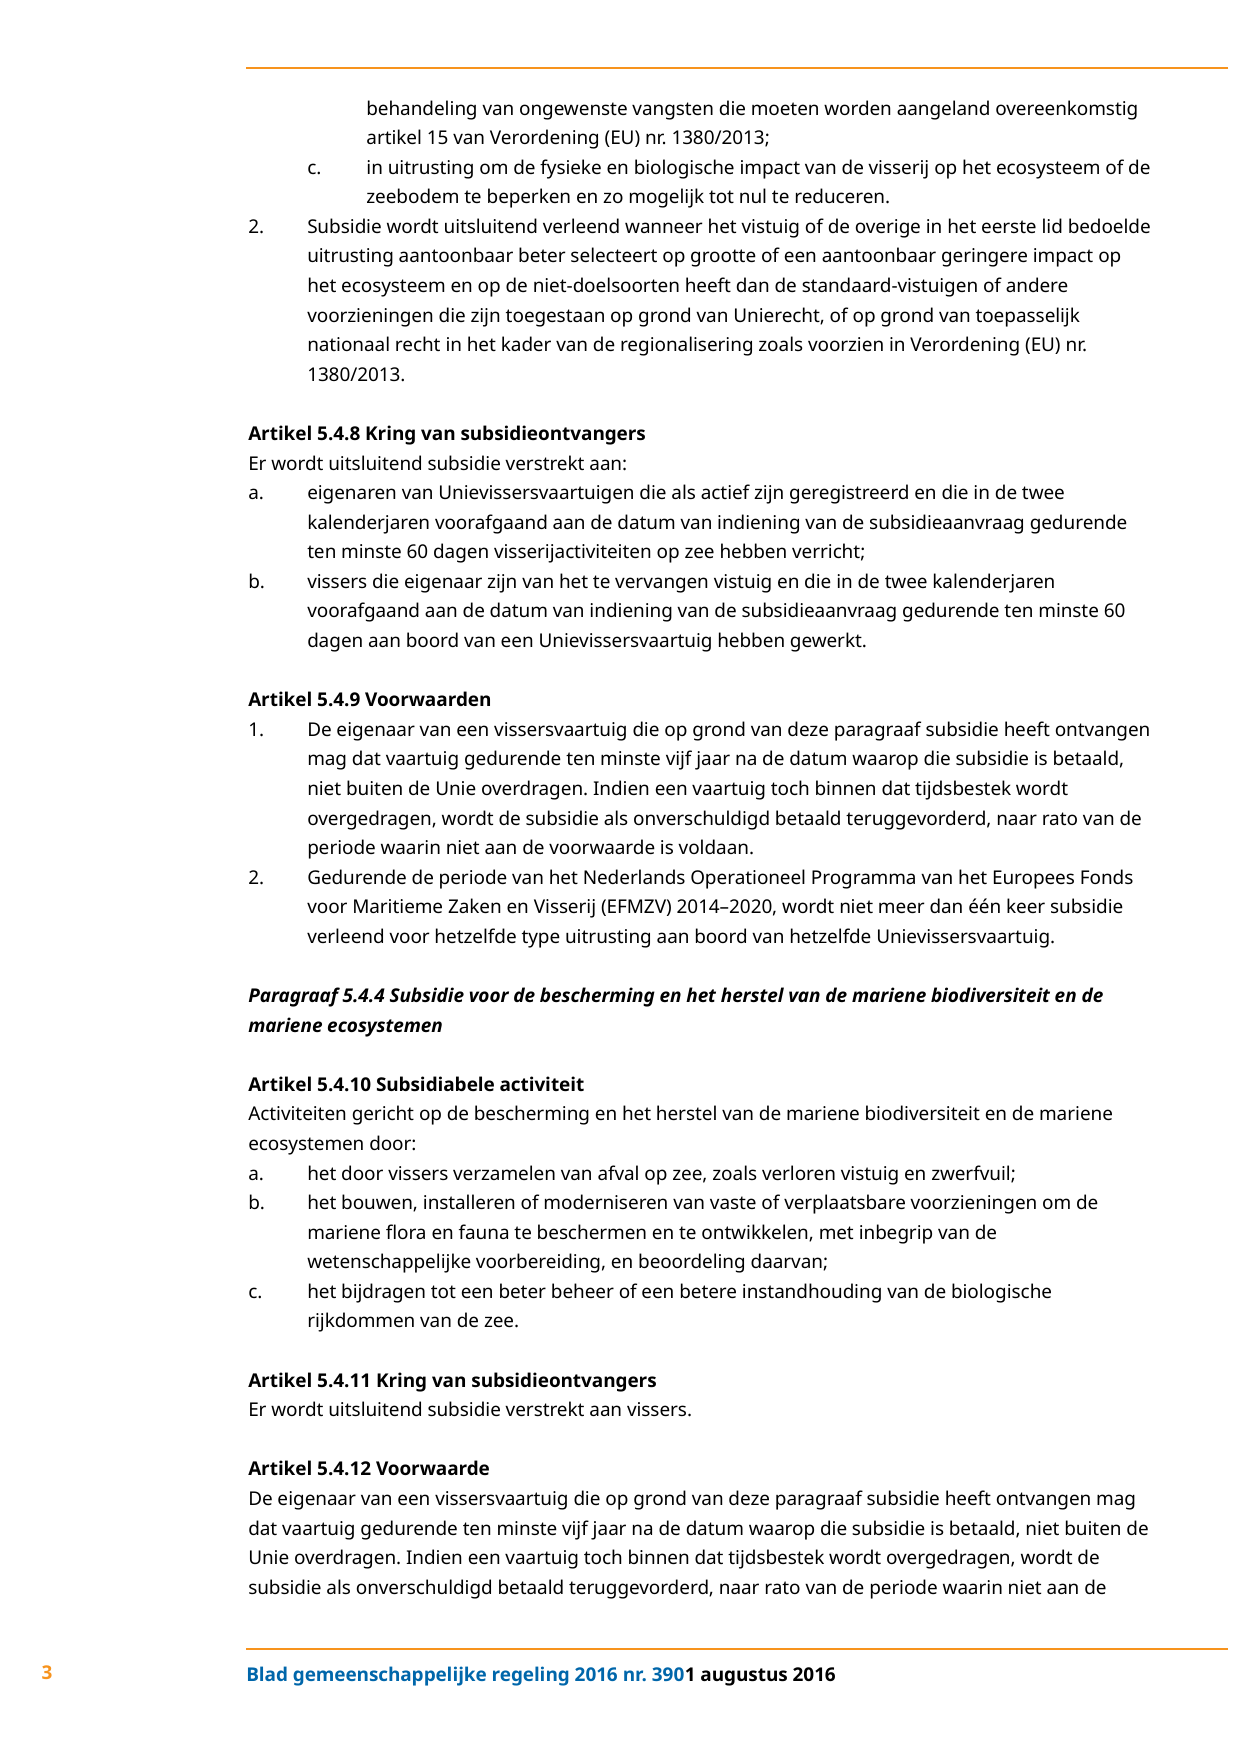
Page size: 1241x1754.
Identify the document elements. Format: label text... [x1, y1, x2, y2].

text Er wordt uitsluitend subsidie verstrekt aan vissers. [248, 1396, 1152, 1422]
list het bouwen, installeren of moderniseren van vaste of verplaatsbare voorzieningen om de mariene flora en fauna te beschermen en te ontwikkelen, met inbegrip van de wetenschappelijke voorbereiding, en beoordeling daarvan; [248, 1189, 1152, 1274]
text Artikel 5.4.12 Voorwaarde [248, 1456, 1152, 1481]
text Paragraaf 5.4.4 Subsidie voor de bescherming en het herstel van de mariene biodiversiteit en de mariene ecosystemen [248, 982, 1152, 1038]
picture [41, 47, 231, 172]
list Gedurende de periode van het Nederlands Operationeel Programma van het Europees Fonds voor Maritieme Zaken en Visserij (EFMZV) 2014–2020, wordt niet meer dan één keer subsidie verleend voor hetzelfde type uitrusting aan boord van hetzelfde Unievissersvaartuig. [248, 864, 1152, 949]
list in uitrusting om de fysieke en biologische impact van de visserij op het ecosysteem of de zeebodem te beperken en zo mogelijk tot nul te reduceren. [307, 154, 1152, 209]
list vissers die eigenaar zijn van het te vervangen vistuig en die in de twee kalenderjaren voorafgaand aan de datum van indiening van de subsidieaanvraag gedurende ten minste 60 dagen aan boord van een Unievissersvaartuig hebben gewerkt. [248, 568, 1152, 653]
text Artikel 5.4.11 Kring van subsidieontvangers [248, 1367, 1152, 1393]
list Subsidie wordt uitsluitend verleend wanneer het vistuig of de overige in het eerste lid bedoelde uitrusting aantoonbaar beter selecteert op grootte of een aantoonbaar geringere impact op het ecosysteem en op de niet-doelsoorten heeft dan de standaard-vistuigen of andere voorzieningen die zijn toegestaan op grond van Unierecht, of op grond van toepasselijk nationaal recht in het kader van de regionalisering zoals voorzien in Verordening (EU) nr. 1380/2013. [248, 213, 1152, 387]
text De eigenaar van een vissersvaartuig die op grond van deze paragraaf subsidie heeft ontvangen mag dat vaartuig gedurende ten minste vijf jaar na de datum waarop die subsidie is betaald, niet buiten de Unie overdragen. Indien een vaartuig toch binnen dat tijdsbestek wordt overgedragen, wordt de subsidie als onverschuldigd betaald teruggevorderd, naar rato van de periode waarin niet aan de [248, 1485, 1152, 1600]
text Er wordt uitsluitend subsidie verstrekt aan: [248, 450, 1152, 476]
list het bijdragen tot een beter beheer of een betere instandhouding van de biologische rijkdommen van de zee. [248, 1278, 1152, 1333]
text Artikel 5.4.9 Voorwaarden [248, 686, 1152, 712]
list eigenaren van Unievissersvaartuigen die als actief zijn geregistreerd en die in de twee kalenderjaren voorafgaand aan de datum van indiening van de subsidieaanvraag gedurende ten minste 60 dagen visserijactiviteiten op zee hebben verricht; [248, 479, 1152, 564]
text Artikel 5.4.8 Kring van subsidieontvangers [248, 420, 1152, 446]
list het door vissers verzamelen van afval op zee, zoals verloren vistuig en zwerfvuil; [248, 1160, 1152, 1186]
list behandeling van ongewenste vangsten die moeten worden aangeland overeenkomstig artikel 15 van Verordening (EU) nr. 1380/2013; [307, 95, 1152, 150]
text Artikel 5.4.10 Subsidiabele activiteit [248, 1071, 1152, 1097]
text Activiteiten gericht op de bescherming en het herstel van de mariene biodiversiteit en de mariene ecosystemen door: [248, 1101, 1152, 1156]
list De eigenaar van een vissersvaartuig die op grond van deze paragraaf subsidie heeft ontvangen mag dat vaartuig gedurende ten minste vijf jaar na de datum waarop die subsidie is betaald, niet buiten de Unie overdragen. Indien een vaartuig toch binnen dat tijdsbestek wordt overgedragen, wordt de subsidie als onverschuldigd betaald teruggevorderd, naar rato van de periode waarin niet aan de voorwaarde is voldaan. [248, 716, 1152, 860]
